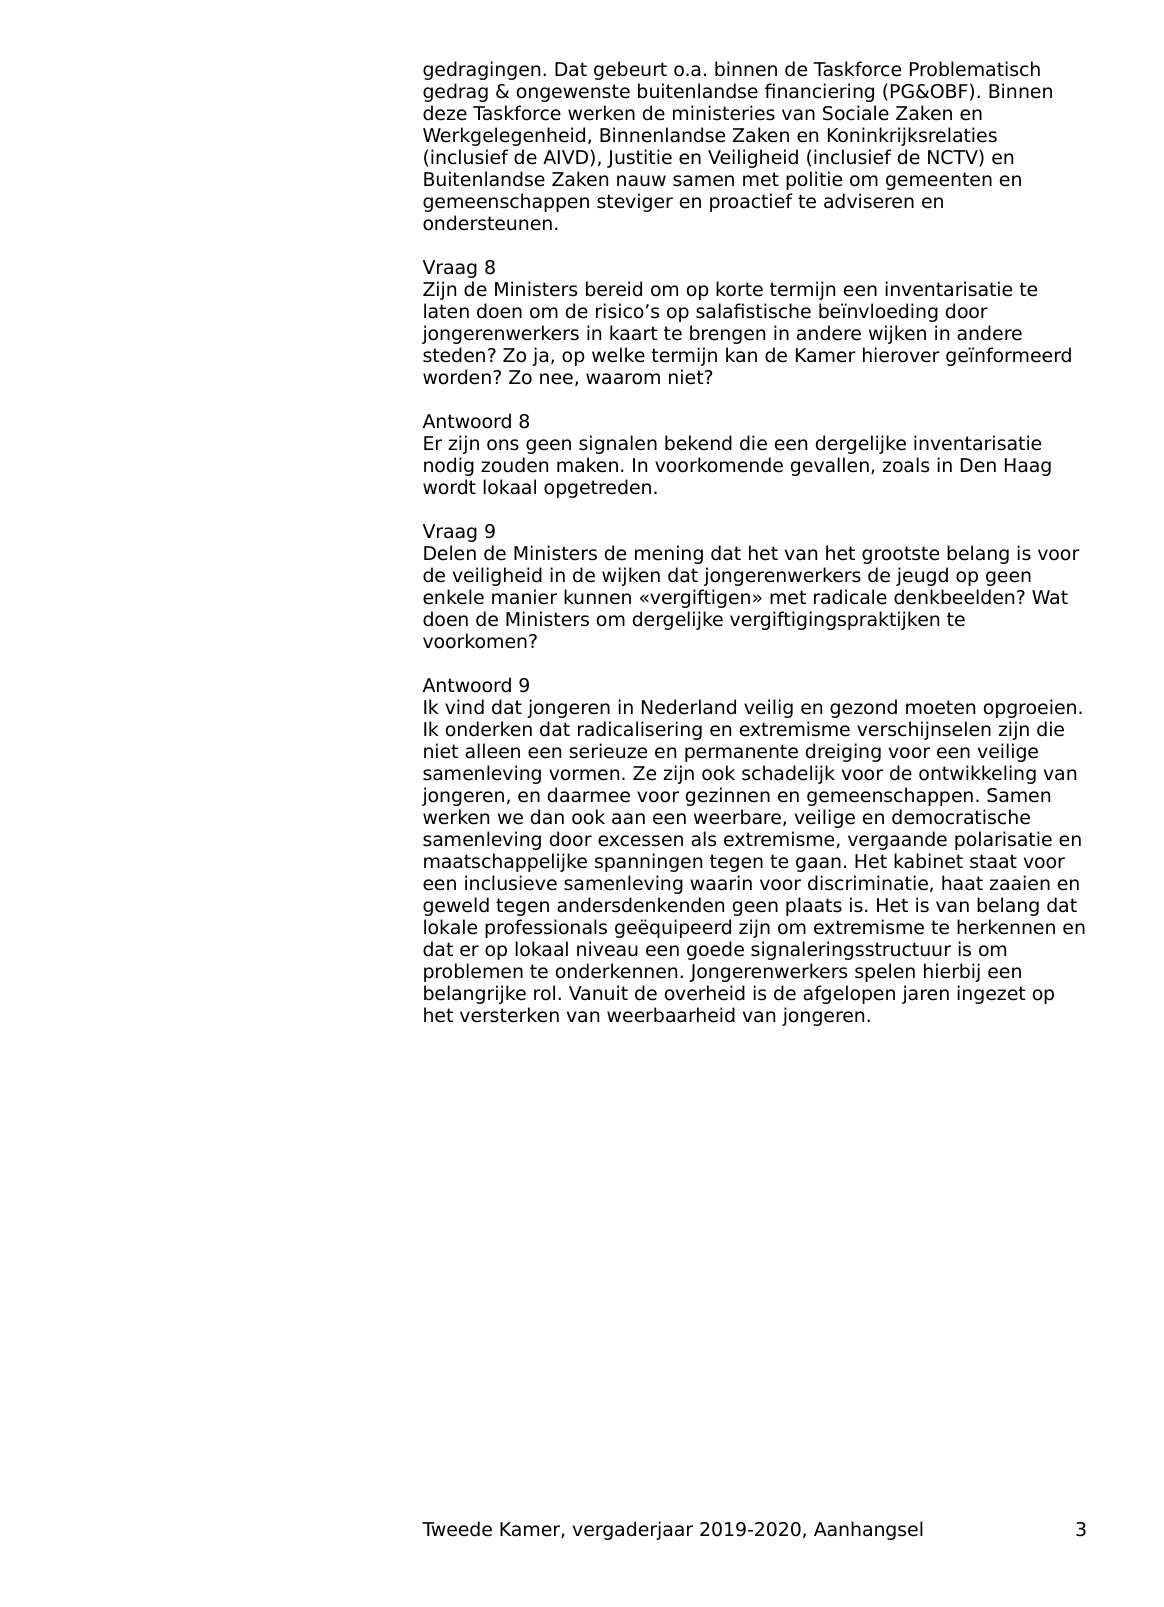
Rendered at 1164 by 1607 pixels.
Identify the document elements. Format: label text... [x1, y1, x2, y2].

text Ik vind dat jongeren in Nederland veilig en gezond moeten opgroeien. Ik onderken dat radicalisering en extremisme verschijnselen zijn die niet alleen een serieuze en permanente dreiging voor een veilige samenleving vormen. Ze zijn ook schadelijk voor de ontwikkeling van jongeren, en daarmee voor gezinnen en gemeenschappen. Samen werken we dan ook aan een weerbare, veilige en democratische samenleving door excessen als extremisme, vergaande polarisatie en maatschappelijke spanningen tegen te gaan. Het kabinet staat voor een inclusieve samenleving waarin voor discriminatie, haat zaaien en geweld tegen andersdenkenden geen plaats is. Het is van belang dat lokale professionals geëquipeerd zijn om extremisme te herkennen en dat er op lokaal niveau een goede signaleringsstructuur is om problemen te onderkennen. Jongerenwerkers spelen hierbij een belangrijke rol. Vanuit de overheid is de afgelopen jaren ingezet op het versterken van weerbaarheid van jongeren. [422, 697, 1087, 1027]
text Antwoord 9 [422, 675, 1087, 697]
text gedragingen. Dat gebeurt o.a. binnen de Taskforce Problematisch gedrag & ongewenste buitenlandse financiering (PG&OBF). Binnen deze Taskforce werken de ministeries van Sociale Zaken en Werkgelegenheid, Binnenlandse Zaken en Koninkrijksrelaties (inclusief de AIVD), Justitie en Veiligheid (inclusief de NCTV) en Buitenlandse Zaken nauw samen met politie om gemeenten en gemeenschappen steviger en proactief te adviseren en ondersteunen. [422, 59, 1087, 235]
text Delen de Ministers de mening dat het van het grootste belang is voor de veiligheid in de wijken dat jongerenwerkers de jeugd op geen enkele manier kunnen «vergiftigen» met radicale denkbeelden? Wat doen de Ministers om dergelijke vergiftigingspraktijken te voorkomen? [422, 543, 1087, 653]
text Vraag 9 [422, 521, 1087, 543]
text Vraag 8 [422, 257, 1087, 279]
text Antwoord 8 [422, 411, 1087, 433]
text Er zijn ons geen signalen bekend die een dergelijke inventarisatie nodig zouden maken. In voorkomende gevallen, zoals in Den Haag wordt lokaal opgetreden. [422, 433, 1087, 499]
text Zijn de Ministers bereid om op korte termijn een inventarisatie te laten doen om de risico’s op salafistische beïnvloeding door jongerenwerkers in kaart te brengen in andere wijken in andere steden? Zo ja, op welke termijn kan de Kamer hierover geïnformeerd worden? Zo nee, waarom niet? [422, 279, 1087, 389]
